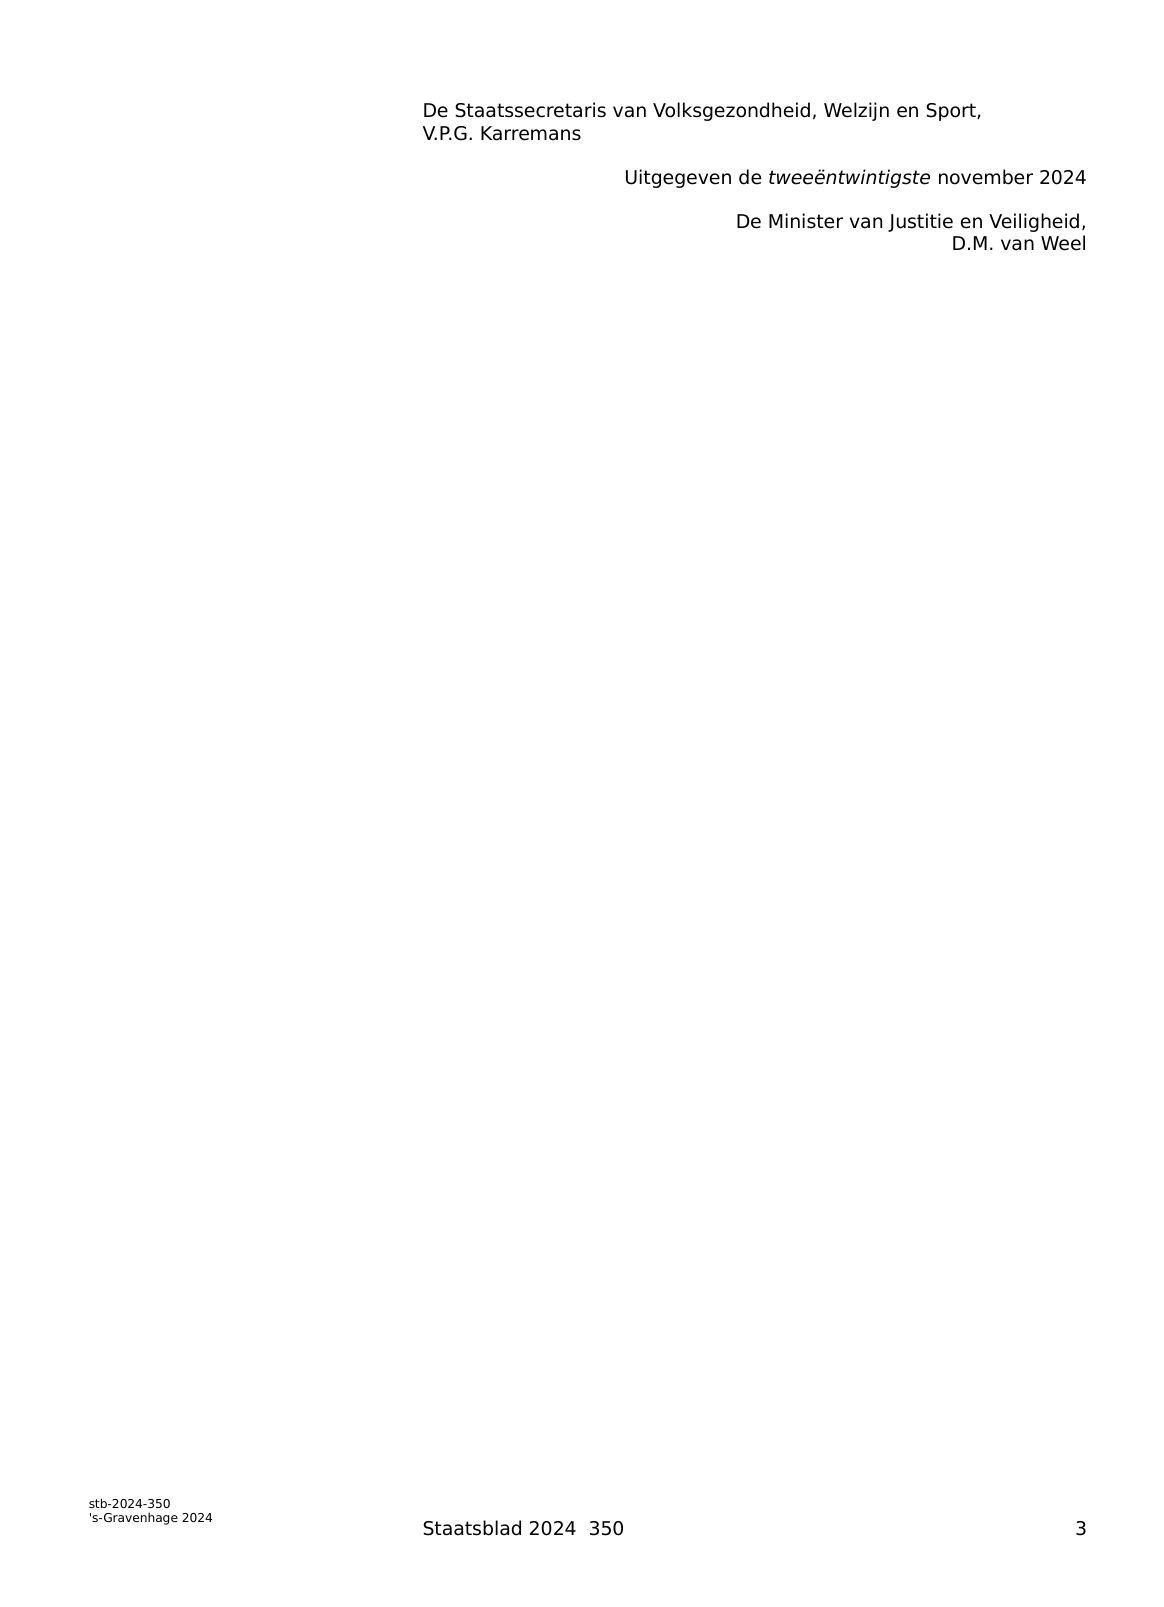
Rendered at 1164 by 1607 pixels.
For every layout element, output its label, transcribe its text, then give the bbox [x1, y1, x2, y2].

text 's-Gravenhage 2024 [88, 1511, 323, 1525]
text stb-2024-350 [88, 1497, 323, 1511]
text De Minister van Justitie en Veiligheid, D.M. van Weel [422, 211, 1087, 255]
text Uitgegeven de tweeëntwintigste november 2024 [422, 167, 1087, 188]
text De Staatssecretaris van Volksgezondheid, Welzijn en Sport, V.P.G. Karremans [422, 100, 1087, 144]
